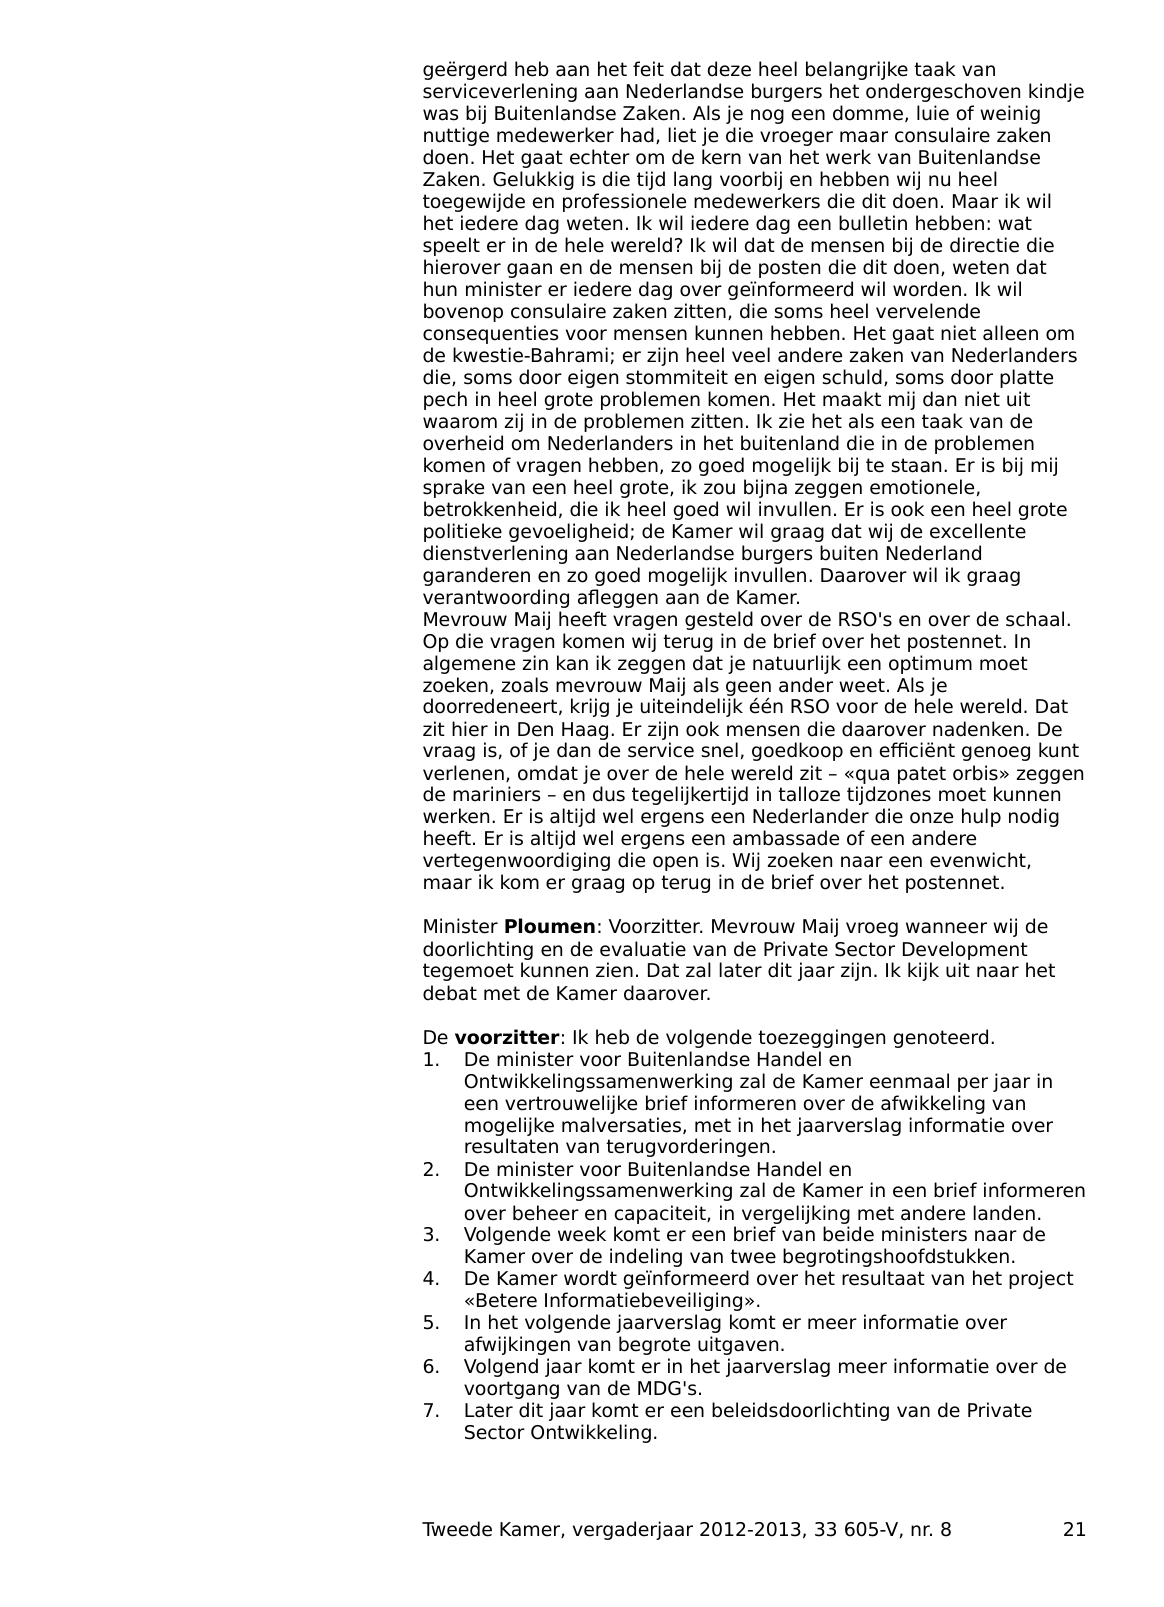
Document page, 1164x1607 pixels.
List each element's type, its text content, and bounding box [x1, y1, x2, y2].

text 3. Volgende week komt er een brief van beide ministers naar de Kamer over de indeling van twee begrotingshoofdstukken. [422, 1224, 1087, 1268]
text 5. In het volgende jaarverslag komt er meer informatie over afwijkingen van begrote uitgaven. [422, 1312, 1087, 1356]
text Minister Ploumen: Voorzitter. Mevrouw Maij vroeg wanneer wij de doorlichting en de evaluatie van de Private Sector Development tegemoet kunnen zien. Dat zal later dit jaar zijn. Ik kijk uit naar het debat met de Kamer daarover. [422, 916, 1087, 1004]
text Mevrouw Maij heeft vragen gesteld over de RSO's en over de schaal. Op die vragen komen wij terug in de brief over het postennet. In algemene zin kan ik zeggen dat je natuurlijk een optimum moet zoeken, zoals mevrouw Maij als geen ander weet. Als je doorredeneert, krijg je uiteindelijk één RSO voor de hele wereld. Dat zit hier in Den Haag. Er zijn ook mensen die daarover nadenken. De vraag is, of je dan de service snel, goedkoop en efficiënt genoeg kunt verlenen, omdat je over de hele wereld zit – «qua patet orbis» zeggen de mariniers – en dus tegelijkertijd in talloze tijdzones moet kunnen werken. Er is altijd wel ergens een Nederlander die onze hulp nodig heeft. Er is altijd wel ergens een ambassade of een andere vertegenwoordiging die open is. Wij zoeken naar een evenwicht, maar ik kom er graag op terug in de brief over het postennet. [422, 608, 1087, 894]
text 7. Later dit jaar komt er een beleidsdoorlichting van de Private Sector Ontwikkeling. [422, 1400, 1087, 1444]
text 6. Volgend jaar komt er in het jaarverslag meer informatie over de voortgang van de MDG's. [422, 1356, 1087, 1400]
text 1. De minister voor Buitenlandse Handel en Ontwikkelingssamenwerking zal de Kamer eenmaal per jaar in een vertrouwelijke brief informeren over de afwikkeling van mogelijke malversaties, met in het jaarverslag informatie over resultaten van terugvorderingen. [422, 1048, 1087, 1158]
text 2. De minister voor Buitenlandse Handel en Ontwikkelingssamenwerking zal de Kamer in een brief informeren over beheer en capaciteit, in vergelijking met andere landen. [422, 1158, 1087, 1224]
text geërgerd heb aan het feit dat deze heel belangrijke taak van serviceverlening aan Nederlandse burgers het ondergeschoven kindje was bij Buitenlandse Zaken. Als je nog een domme, luie of weinig nuttige medewerker had, liet je die vroeger maar consulaire zaken doen. Het gaat echter om de kern van het werk van Buitenlandse Zaken. Gelukkig is die tijd lang voorbij en hebben wij nu heel toegewijde en professionele medewerkers die dit doen. Maar ik wil het iedere dag weten. Ik wil iedere dag een bulletin hebben: wat speelt er in de hele wereld? Ik wil dat de mensen bij de directie die hierover gaan en de mensen bij de posten die dit doen, weten dat hun minister er iedere dag over geïnformeerd wil worden. Ik wil bovenop consulaire zaken zitten, die soms heel vervelende consequenties voor mensen kunnen hebben. Het gaat niet alleen om de kwestie-Bahrami; er zijn heel veel andere zaken van Nederlanders die, soms door eigen stommiteit en eigen schuld, soms door platte pech in heel grote problemen komen. Het maakt mij dan niet uit waarom zij in de problemen zitten. Ik zie het als een taak van de overheid om Nederlanders in het buitenland die in de problemen komen of vragen hebben, zo goed mogelijk bij te staan. Er is bij mij sprake van een heel grote, ik zou bijna zeggen emotionele, betrokkenheid, die ik heel goed wil invullen. Er is ook een heel grote politieke gevoeligheid; de Kamer wil graag dat wij de excellente dienstverlening aan Nederlandse burgers buiten Nederland garanderen en zo goed mogelijk invullen. Daarover wil ik graag verantwoording afleggen aan de Kamer. [422, 59, 1087, 608]
text De voorzitter: Ik heb de volgende toezeggingen genoteerd. [422, 1027, 1087, 1048]
text 4. De Kamer wordt geïnformeerd over het resultaat van het project «Betere Informatiebeveiliging». [422, 1268, 1087, 1312]
